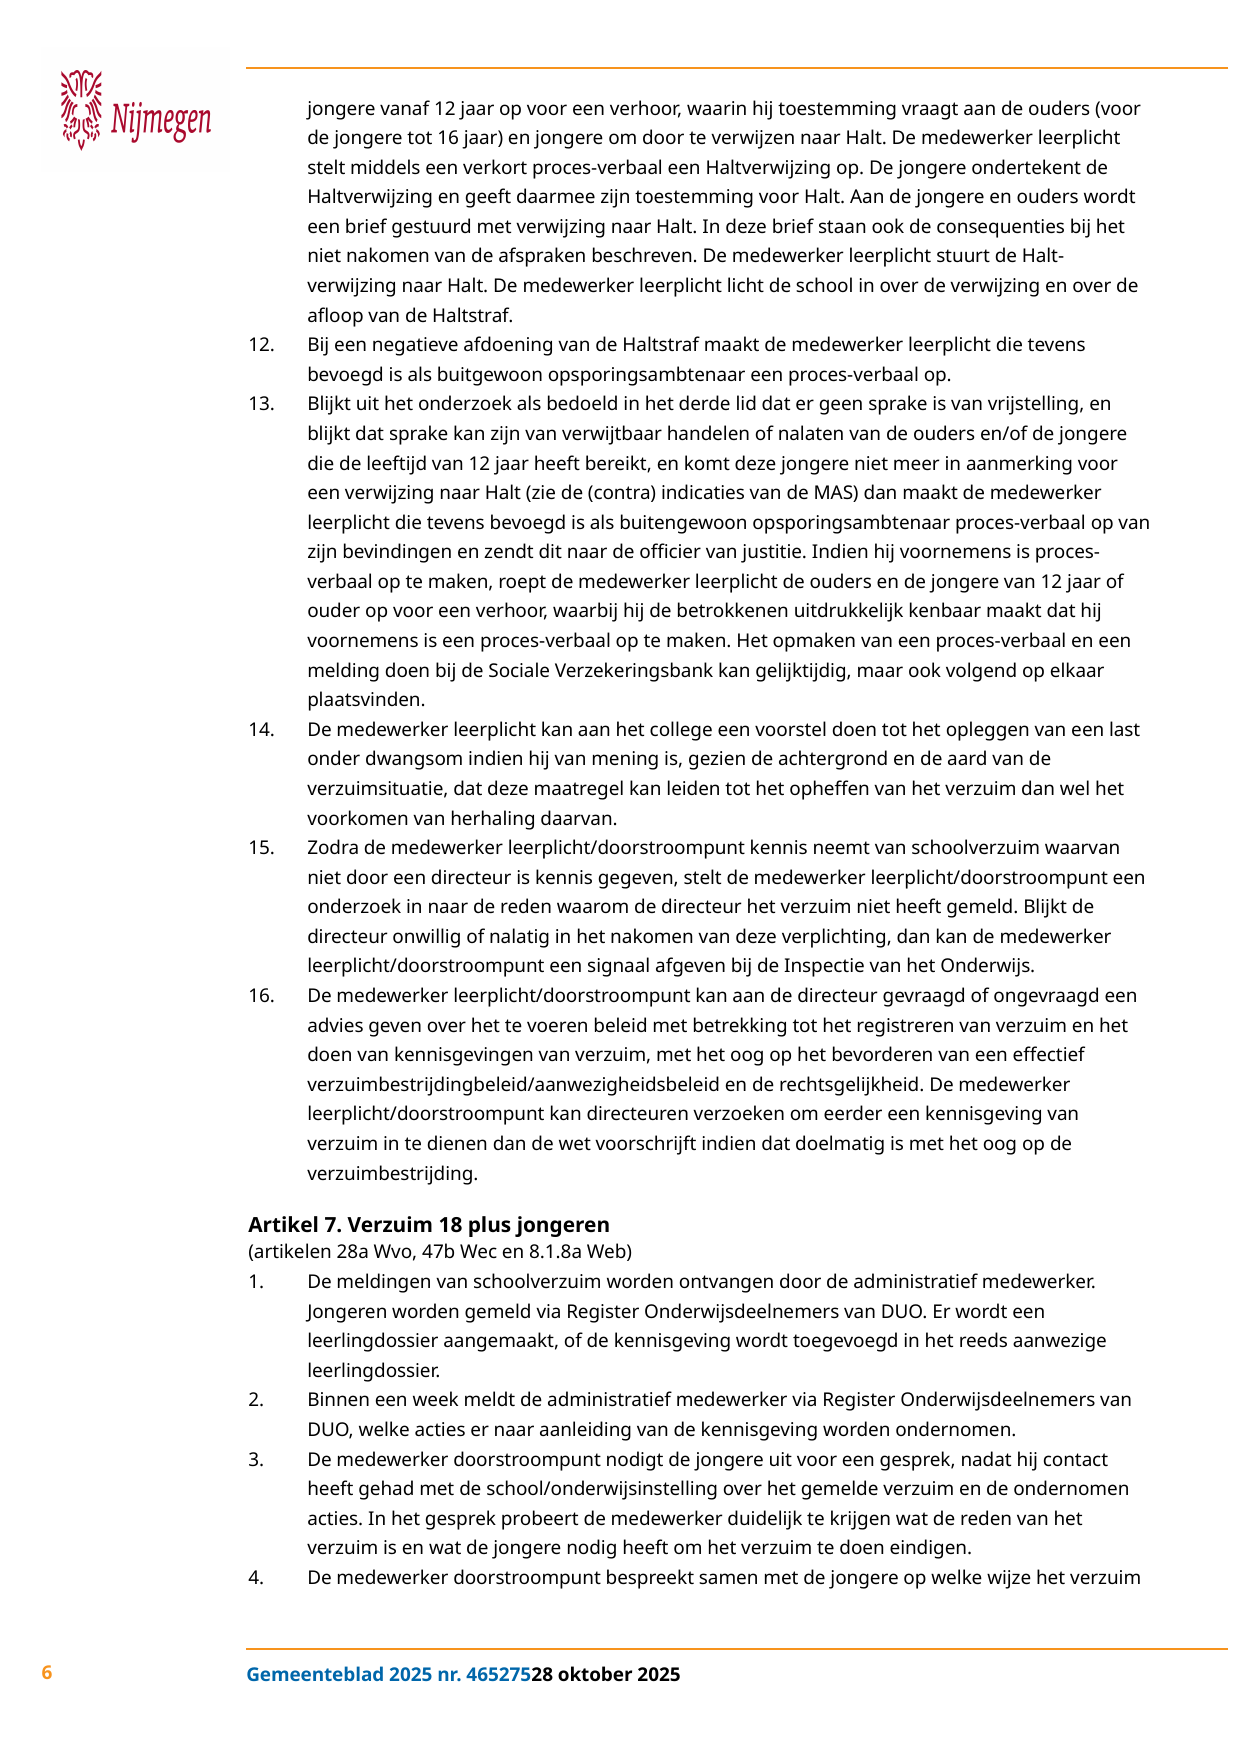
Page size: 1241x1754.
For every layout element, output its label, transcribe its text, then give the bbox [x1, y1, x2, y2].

picture [41, 47, 231, 172]
list De medewerker leerplicht kan aan het college een voorstel doen tot het opleggen van een last onder dwangsom indien hij van mening is, gezien de achtergrond en de aard van de verzuimsituatie, dat deze maatregel kan leiden tot het opheffen van het verzuim dan wel het voorkomen van herhaling daarvan. [248, 716, 1152, 831]
list jongere vanaf 12 jaar op voor een verhoor, waarin hij toestemming vraagt aan de ouders (voor de jongere tot 16 jaar) en jongere om door te verwijzen naar Halt. De medewerker leerplicht stelt middels een verkort proces-verbaal een Haltverwijzing op. De jongere ondertekent de Haltverwijzing en geeft daarmee zijn toestemming voor Halt. Aan de jongere en ouders wordt een brief gestuurd met verwijzing naar Halt. In deze brief staan ook de consequenties bij het niet nakomen van de afspraken beschreven. De medewerker leerplicht stuurt de Halt-verwijzing naar Halt. De medewerker leerplicht licht de school in over de verwijzing en over de afloop van de Haltstraf. [248, 95, 1152, 328]
text Artikel 7. Verzuim 18 plus jongeren [248, 1210, 1152, 1239]
list De medewerker doorstroompunt bespreekt samen met de jongere op welke wijze het verzuim [248, 1564, 1152, 1590]
list Bij een negatieve afdoening van de Haltstraf maakt de medewerker leerplicht die tevens bevoegd is als buitgewoon opsporingsambtenaar een proces-verbaal op. [248, 331, 1152, 387]
list Blijkt uit het onderzoek als bedoeld in het derde lid dat er geen sprake is van vrijstelling, en blijkt dat sprake kan zijn van verwijtbaar handelen of nalaten van de ouders en/of de jongere die de leeftijd van 12 jaar heeft bereikt, en komt deze jongere niet meer in aanmerking voor een verwijzing naar Halt (zie de (contra) indicaties van de MAS) dan maakt de medewerker leerplicht die tevens bevoegd is als buitengewoon opsporingsambtenaar proces-verbaal op van zijn bevindingen en zendt dit naar de officier van justitie. Indien hij voornemens is proces-verbaal op te maken, roept de medewerker leerplicht de ouders en de jongere van 12 jaar of ouder op voor een verhoor, waarbij hij de betrokkenen uitdrukkelijk kenbaar maakt dat hij voornemens is een proces-verbaal op te maken. Het opmaken van een proces-verbaal en een melding doen bij de Sociale Verzekeringsbank kan gelijktijdig, maar ook volgend op elkaar plaatsvinden. [248, 391, 1152, 712]
list De meldingen van schoolverzuim worden ontvangen door de administratief medewerker. Jongeren worden gemeld via Register Onderwijsdeelnemers van DUO. Er wordt een leerlingdossier aangemaakt, of de kennisgeving wordt toegevoegd in het reeds aanwezige leerlingdossier. [248, 1268, 1152, 1383]
list De medewerker leerplicht/doorstroompunt kan aan de directeur gevraagd of ongevraagd een advies geven over het te voeren beleid met betrekking tot het registreren van verzuim en het doen van kennisgevingen van verzuim, met het oog op het bevorderen van een effectief verzuimbestrijdingbeleid/aanwezigheidsbeleid en de rechtsgelijkheid. De medewerker leerplicht/doorstroompunt kan directeuren verzoeken om eerder een kennisgeving van verzuim in te dienen dan de wet voorschrijft indien dat doelmatig is met het oog op de verzuimbestrijding. [248, 982, 1152, 1186]
list Zodra de medewerker leerplicht/doorstroompunt kennis neemt van schoolverzuim waarvan niet door een directeur is kennis gegeven, stelt de medewerker leerplicht/doorstroompunt een onderzoek in naar de reden waarom de directeur het verzuim niet heeft gemeld. Blijkt de directeur onwillig of nalatig in het nakomen van deze verplichting, dan kan de medewerker leerplicht/doorstroompunt een signaal afgeven bij de Inspectie van het Onderwijs. [248, 834, 1152, 978]
list Binnen een week meldt de administratief medewerker via Register Onderwijsdeelnemers van DUO, welke acties er naar aanleiding van de kennisgeving worden ondernomen. [248, 1387, 1152, 1442]
list De medewerker doorstroompunt nodigt de jongere uit voor een gesprek, nadat hij contact heeft gehad met de school/onderwijsinstelling over het gemelde verzuim en de ondernomen acties. In het gesprek probeert de medewerker duidelijk te krijgen wat de reden van het verzuim is en wat de jongere nodig heeft om het verzuim te doen eindigen. [248, 1446, 1152, 1560]
text (artikelen 28a Wvo, 47b Wec en 8.1.8a Web) [248, 1239, 1152, 1264]
